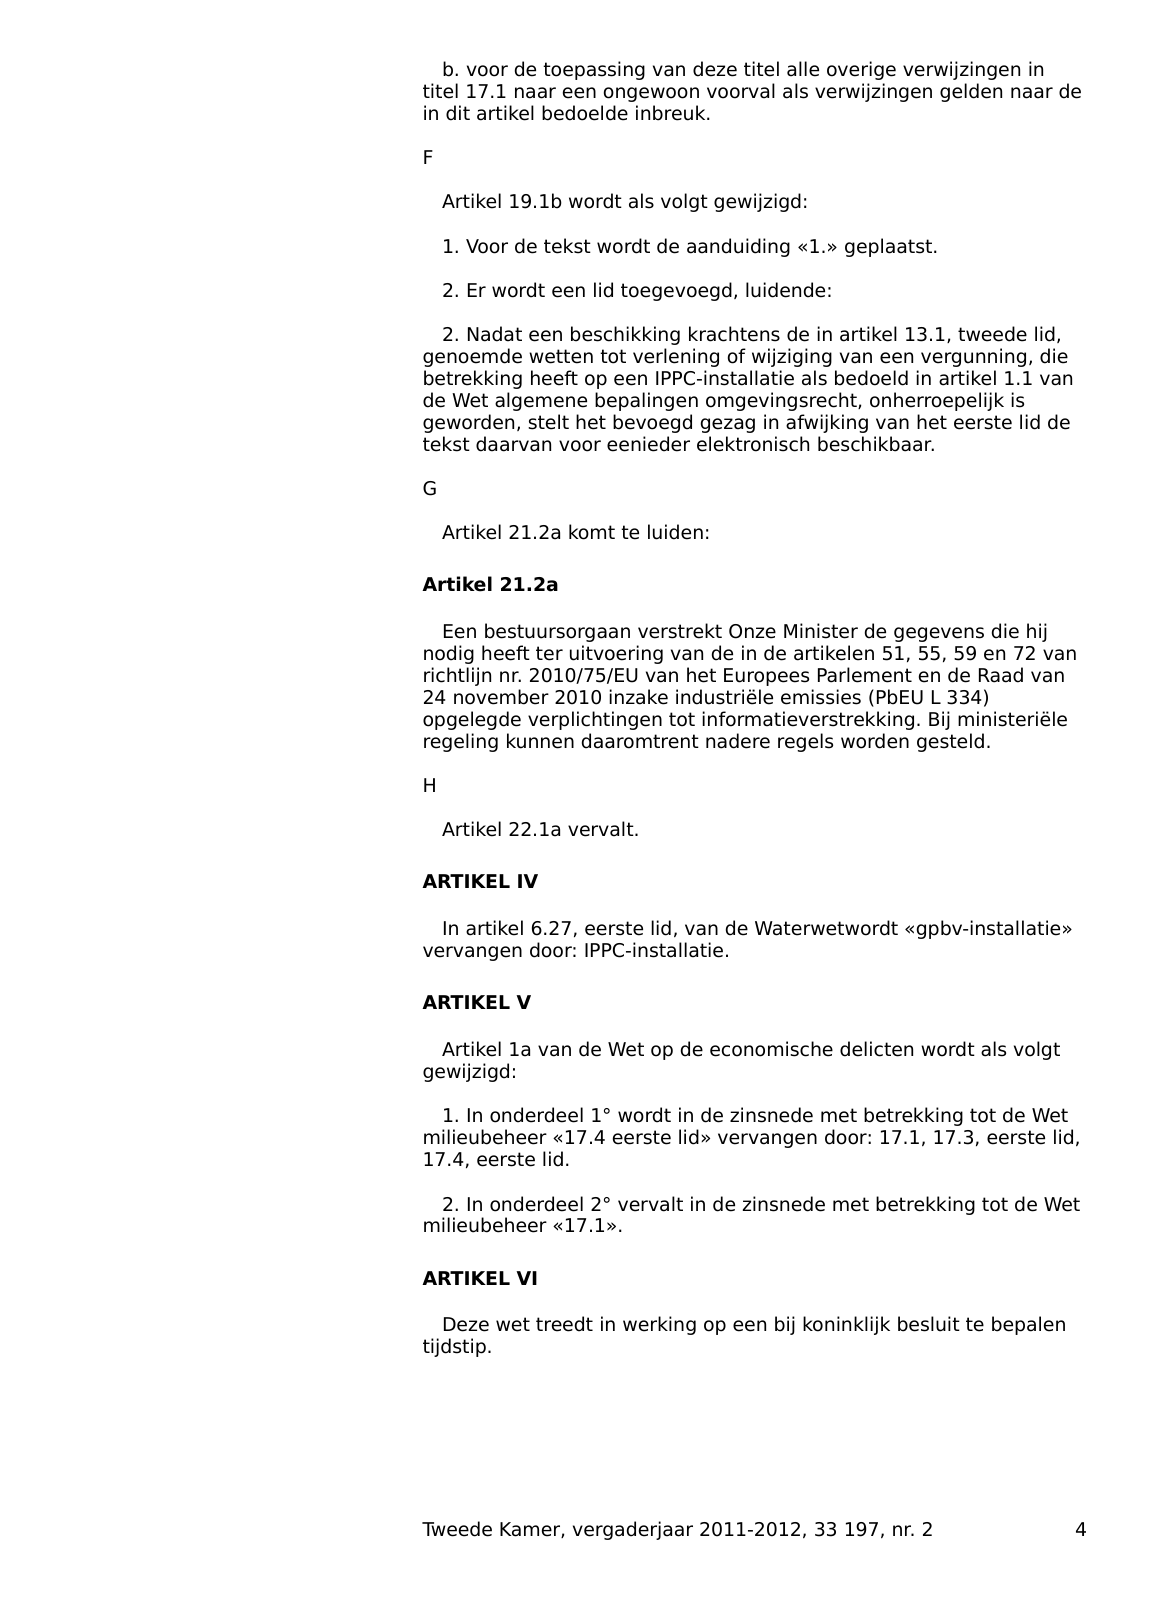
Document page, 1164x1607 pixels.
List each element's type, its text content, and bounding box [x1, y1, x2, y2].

text Artikel 21.2a komt te luiden: [422, 522, 1087, 544]
text G [422, 478, 1087, 500]
text Deze wet treedt in werking op een bij koninklijk besluit te bepalen tijdstip. [422, 1314, 1087, 1358]
subtitle ARTIKEL VI [422, 1267, 1087, 1289]
subtitle ARTIKEL V [422, 992, 1087, 1014]
text F [422, 147, 1087, 169]
text 2. In onderdeel 2° vervalt in de zinsnede met betrekking tot de Wet milieubeheer «17.1». [422, 1193, 1087, 1237]
text 2. Er wordt een lid toegevoegd, luidende: [422, 280, 1087, 302]
text H [422, 775, 1087, 797]
subtitle Artikel 21.2a [422, 574, 1087, 596]
text 1. Voor de tekst wordt de aanduiding «1.» geplaatst. [422, 236, 1087, 257]
subtitle ARTIKEL IV [422, 871, 1087, 893]
text b. voor de toepassing van deze titel alle overige verwijzingen in titel 17.1 naar een ongewoon voorval als verwijzingen gelden naar de in dit artikel bedoelde inbreuk. [422, 59, 1087, 125]
text 2. Nadat een beschikking krachtens de in artikel 13.1, tweede lid, genoemde wetten tot verlening of wijziging van een vergunning, die betrekking heeft op een IPPC-installatie als bedoeld in artikel 1.1 van de Wet algemene bepalingen omgevingsrecht, onherroepelijk is geworden, stelt het bevoegd gezag in afwijking van het eerste lid de tekst daarvan voor eenieder elektronisch beschikbaar. [422, 324, 1087, 456]
text Artikel 22.1a vervalt. [422, 819, 1087, 841]
text Artikel 19.1b wordt als volgt gewijzigd: [422, 191, 1087, 213]
text Artikel 1a van de Wet op de economische delicten wordt als volgt gewijzigd: [422, 1039, 1087, 1083]
text 1. In onderdeel 1° wordt in de zinsnede met betrekking tot de Wet milieubeheer «17.4 eerste lid» vervangen door: 17.1, 17.3, eerste lid, 17.4, eerste lid. [422, 1105, 1087, 1171]
text Een bestuursorgaan verstrekt Onze Minister de gegevens die hij nodig heeft ter uitvoering van de in de artikelen 51, 55, 59 en 72 van richtlijn nr. 2010/75/EU van het Europees Parlement en de Raad van 24 november 2010 inzake industriële emissies (PbEU L 334) opgelegde verplichtingen tot informatieverstrekking. Bij ministeriële regeling kunnen daaromtrent nadere regels worden gesteld. [422, 621, 1087, 753]
text In artikel 6.27, eerste lid, van de Waterwetwordt «gpbv-installatie» vervangen door: IPPC-installatie. [422, 918, 1087, 962]
